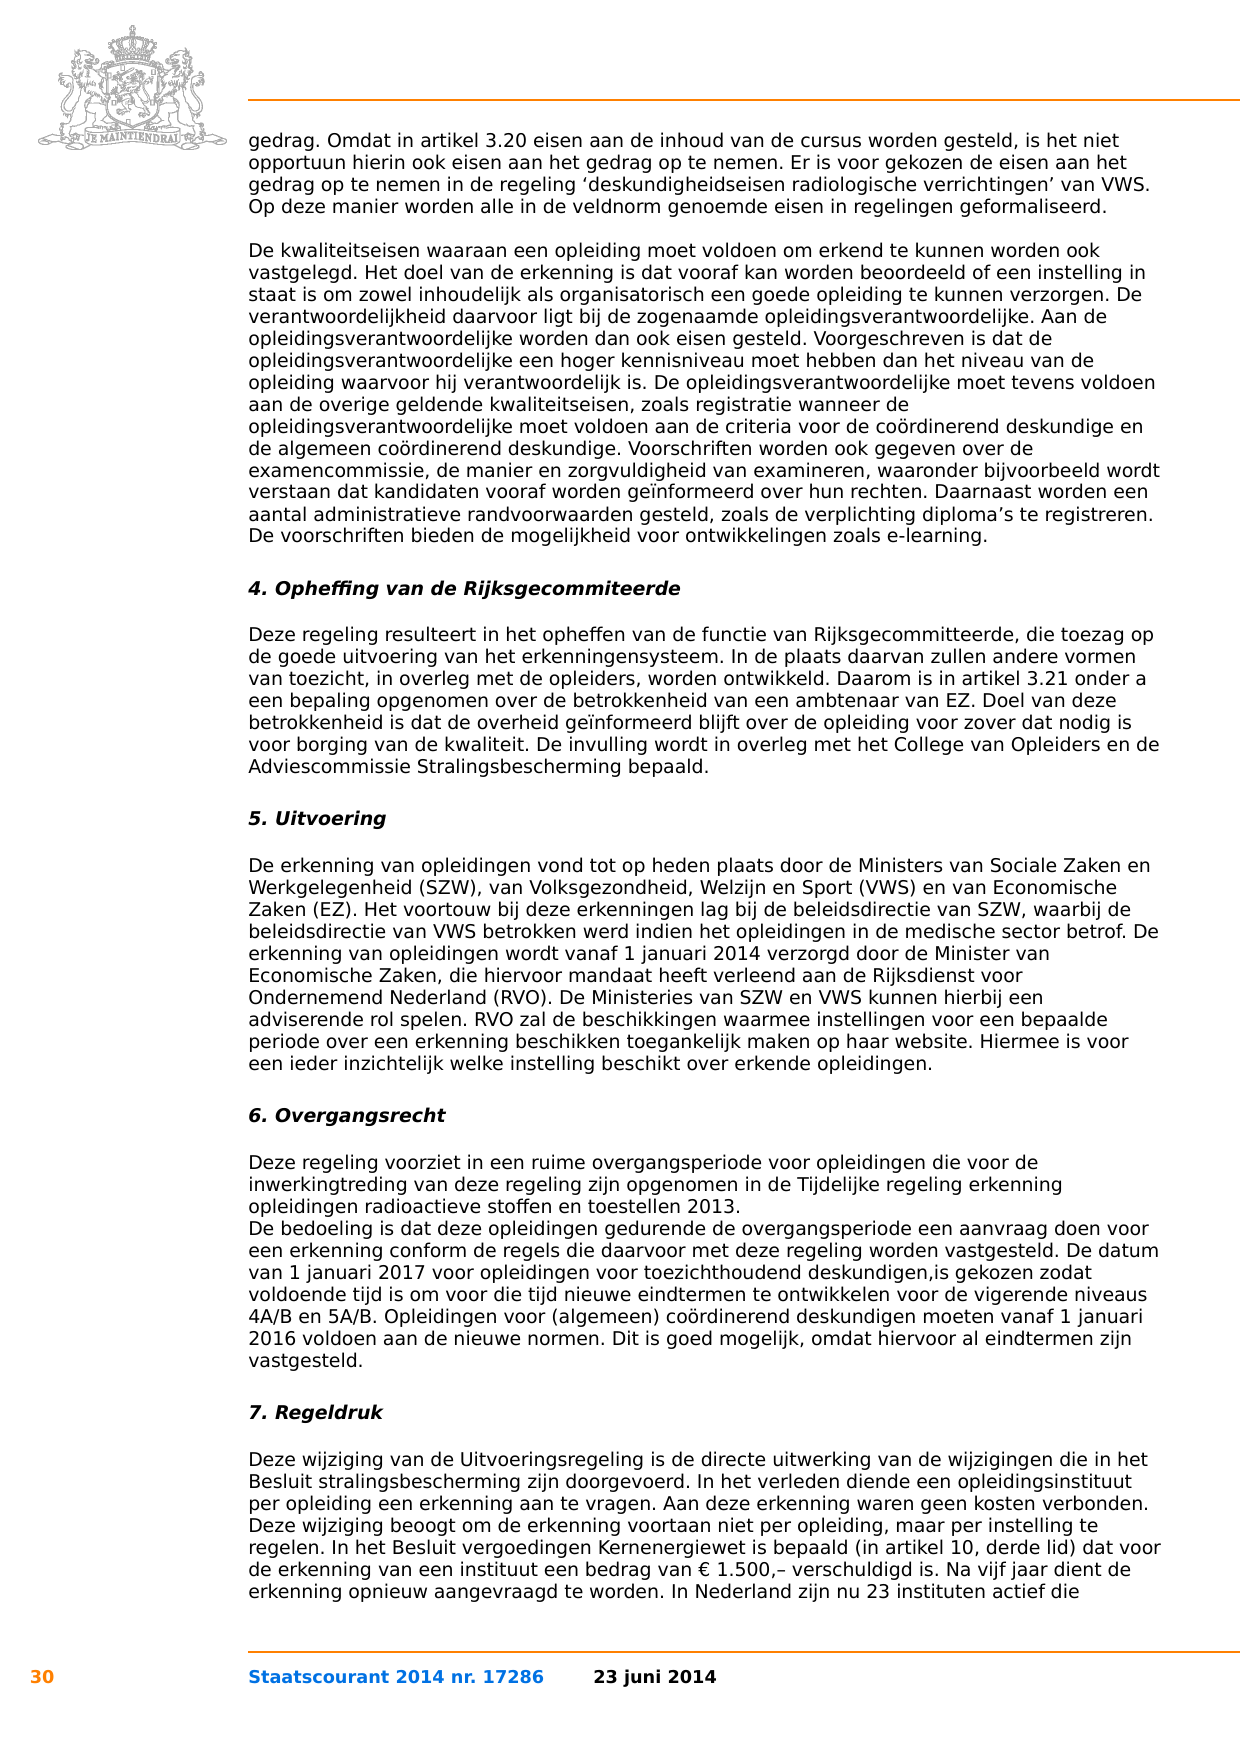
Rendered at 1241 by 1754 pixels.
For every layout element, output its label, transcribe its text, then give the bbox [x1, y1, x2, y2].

text Deze wijziging van de Uitvoeringsregeling is de directe uitwerking van de wijzigingen die in het Besluit stralingsbescherming zijn doorgevoerd. In het verleden diende een opleidingsinstituut per opleiding een erkenning aan te vragen. Aan deze erkenning waren geen kosten verbonden. Deze wijziging beoogt om de erkenning voortaan niet per opleiding, maar per instelling te regelen. In het Besluit vergoedingen Kernenergiewet is bepaald (in artikel 10, derde lid) dat voor de erkenning van een instituut een bedrag van € 1.500,– verschuldigd is. Na vijf jaar dient de erkenning opnieuw aangevraagd te worden. In Nederland zijn nu 23 instituten actief die [248, 1449, 1163, 1603]
subtitle 6. Overgangsrecht [248, 1105, 1163, 1127]
subtitle 5. Uitvoering [248, 808, 1163, 830]
text Deze regeling resulteert in het opheffen van de functie van Rijksgecommitteerde, die toezag op de goede uitvoering van het erkenningensysteem. In de plaats daarvan zullen andere vormen van toezicht, in overleg met de opleiders, worden ontwikkeld. Daarom is in artikel 3.21 onder a een bepaling opgenomen over de betrokkenheid van een ambtenaar van EZ. Doel van deze betrokkenheid is dat de overheid geïnformeerd blijft over de opleiding voor zover dat nodig is voor borging van de kwaliteit. De invulling wordt in overleg met het College van Opleiders en de Adviescommissie Stralingsbescherming bepaald. [248, 624, 1163, 778]
subtitle 7. Regeldruk [248, 1402, 1163, 1424]
picture [38, 25, 227, 150]
text De bedoeling is dat deze opleidingen gedurende de overgangsperiode een aanvraag doen voor een erkenning conform de regels die daarvoor met deze regeling worden vastgesteld. De datum van 1 januari 2017 voor opleidingen voor toezichthoudend deskundigen,is gekozen zodat voldoende tijd is om voor die tijd nieuwe eindtermen te ontwikkelen voor de vigerende niveaus 4A/B en 5A/B. Opleidingen voor (algemeen) coördinerend deskundigen moeten vanaf 1 januari 2016 voldoen aan de nieuwe normen. Dit is goed mogelijk, omdat hiervoor al eindtermen zijn vastgesteld. [248, 1218, 1163, 1372]
subtitle 4. Opheffing van de Rijksgecommiteerde [248, 577, 1163, 599]
text De erkenning van opleidingen vond tot op heden plaats door de Ministers van Sociale Zaken en Werkgelegenheid (SZW), van Volksgezondheid, Welzijn en Sport (VWS) en van Economische Zaken (EZ). Het voortouw bij deze erkenningen lag bij de beleidsdirectie van SZW, waarbij de beleidsdirectie van VWS betrokken werd indien het opleidingen in de medische sector betrof. De erkenning van opleidingen wordt vanaf 1 januari 2014 verzorgd door de Minister van Economische Zaken, die hiervoor mandaat heeft verleend aan de Rijksdienst voor Ondernemend Nederland (RVO). De Ministeries van SZW en VWS kunnen hierbij een adviserende rol spelen. RVO zal de beschikkingen waarmee instellingen voor een bepaalde periode over een erkenning beschikken toegankelijk maken op haar website. Hiermee is voor een ieder inzichtelijk welke instelling beschikt over erkende opleidingen. [248, 855, 1163, 1075]
text Deze regeling voorziet in een ruime overgangsperiode voor opleidingen die voor de inwerkingtreding van deze regeling zijn opgenomen in de Tijdelijke regeling erkenning opleidingen radioactieve stoffen en toestellen 2013. [248, 1152, 1163, 1218]
text De kwaliteitseisen waaraan een opleiding moet voldoen om erkend te kunnen worden ook vastgelegd. Het doel van de erkenning is dat vooraf kan worden beoordeeld of een instelling in staat is om zowel inhoudelijk als organisatorisch een goede opleiding te kunnen verzorgen. De verantwoordelijkheid daarvoor ligt bij de zogenaamde opleidingsverantwoordelijke. Aan de opleidingsverantwoordelijke worden dan ook eisen gesteld. Voorgeschreven is dat de opleidingsverantwoordelijke een hoger kennisniveau moet hebben dan het niveau van de opleiding waarvoor hij verantwoordelijk is. De opleidingsverantwoordelijke moet tevens voldoen aan de overige geldende kwaliteitseisen, zoals registratie wanneer de opleidingsverantwoordelijke moet voldoen aan de criteria voor de coördinerend deskundige en de algemeen coördinerend deskundige. Voorschriften worden ook gegeven over de examencommissie, de manier en zorgvuldigheid van examineren, waaronder bijvoorbeeld wordt verstaan dat kandidaten vooraf worden geïnformeerd over hun rechten. Daarnaast worden een aantal administratieve randvoorwaarden gesteld, zoals de verplichting diploma’s te registreren. De voorschriften bieden de mogelijkheid voor ontwikkelingen zoals e-learning. [248, 240, 1163, 547]
text gedrag. Omdat in artikel 3.20 eisen aan de inhoud van de cursus worden gesteld, is het niet opportuun hierin ook eisen aan het gedrag op te nemen. Er is voor gekozen de eisen aan het gedrag op te nemen in de regeling ‘deskundigheidseisen radiologische verrichtingen’ van VWS. Op deze manier worden alle in de veldnorm genoemde eisen in regelingen geformaliseerd. [248, 130, 1163, 218]
